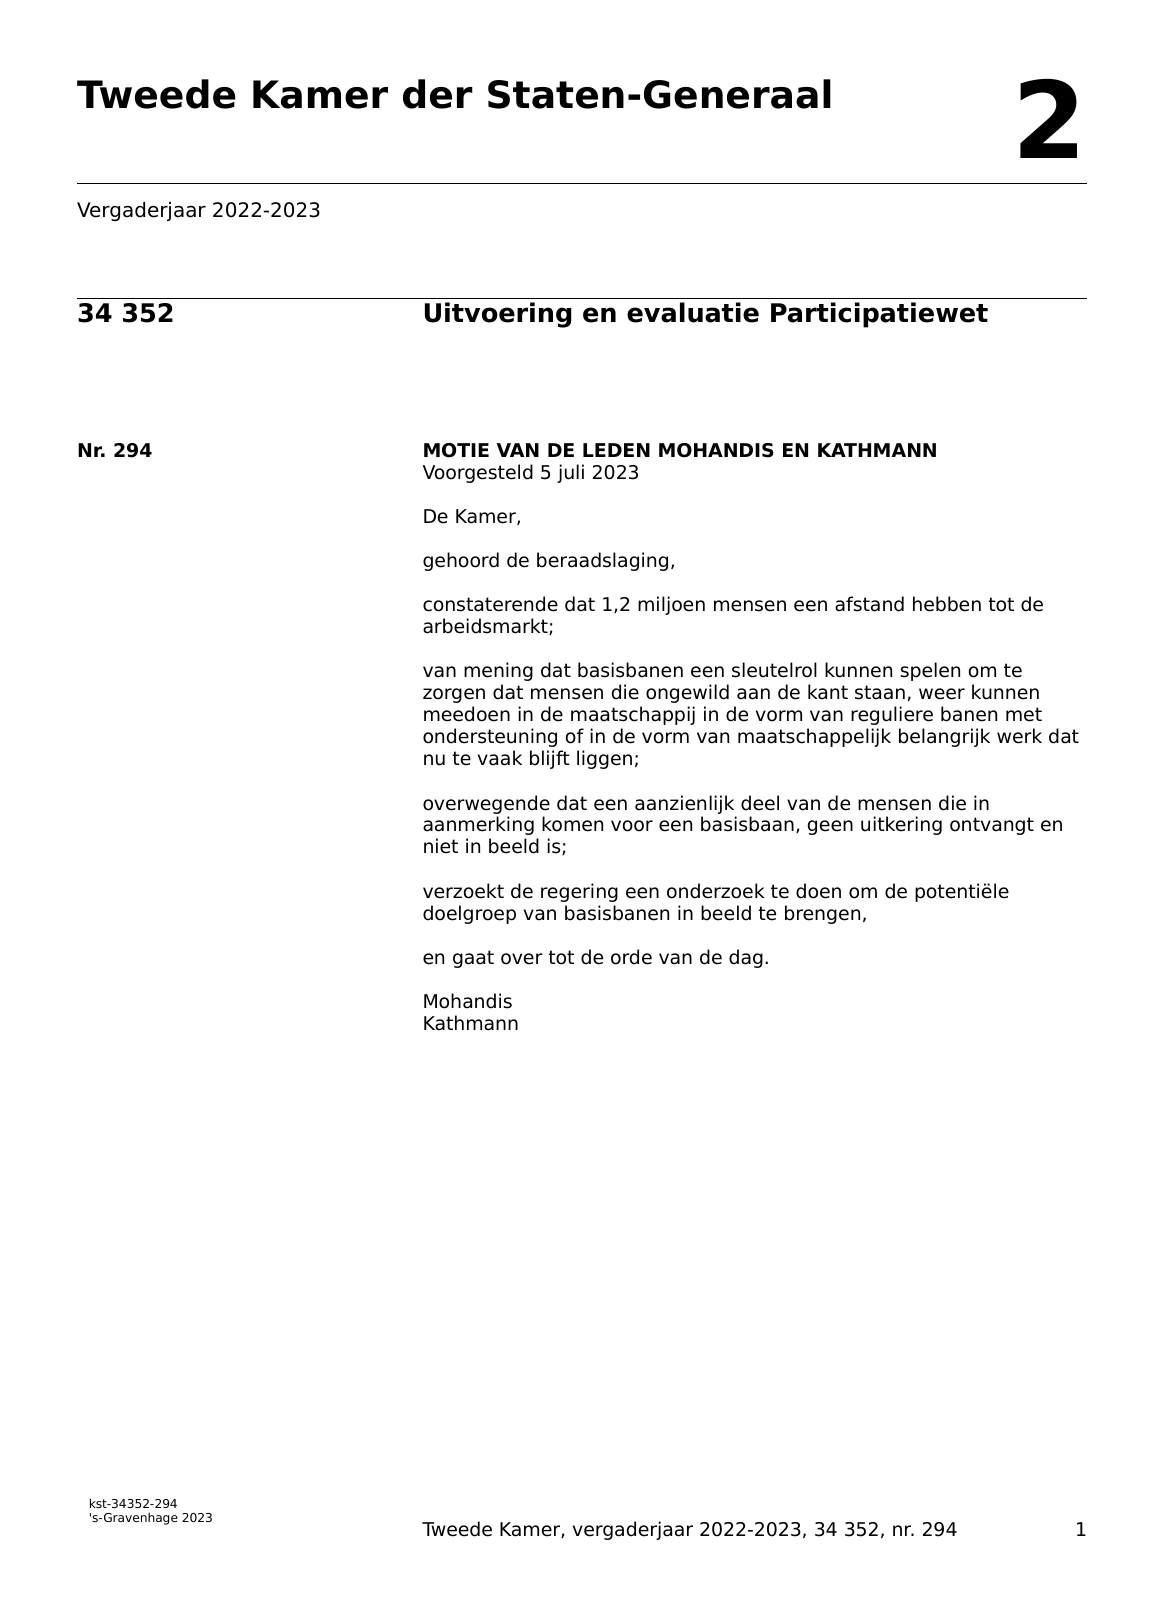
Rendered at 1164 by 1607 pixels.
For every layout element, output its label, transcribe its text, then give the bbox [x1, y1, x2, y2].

text van mening dat basisbanen een sleutelrol kunnen spelen om te zorgen dat mensen die ongewild aan de kant staan, weer kunnen meedoen in de maatschappij in de vorm van reguliere banen met ondersteuning of in de vorm van maatschappelijk belangrijk werk dat nu te vaak blijft liggen; [422, 660, 1087, 770]
subtitle 34 352 Uitvoering en evaluatie Participatiewet [77, 299, 1087, 329]
table_header 2 [886, 59, 1087, 183]
subtitle Nr. 294 MOTIE VAN DE LEDEN MOHANDIS EN KATHMANN [77, 440, 1087, 462]
text Voorgesteld 5 juli 2023 [422, 462, 1087, 484]
text 's-Gravenhage 2023 [88, 1511, 323, 1525]
text kst-34352-294 [88, 1497, 323, 1511]
text Kathmann [422, 1013, 1087, 1035]
table_cell Vergaderjaar 2022-2023 [77, 184, 1087, 298]
table_header Tweede Kamer der Staten-Generaal [77, 59, 886, 183]
text gehoord de beraadslaging, [422, 550, 1087, 572]
text en gaat over tot de orde van de dag. [422, 947, 1087, 969]
text constaterende dat 1,2 miljoen mensen een afstand hebben tot de arbeidsmarkt; [422, 594, 1087, 638]
text De Kamer, [422, 506, 1087, 528]
text Mohandis [422, 991, 1087, 1013]
text verzoekt de regering een onderzoek te doen om de potentiële doelgroep van basisbanen in beeld te brengen, [422, 881, 1087, 924]
text overwegende dat een aanzienlijk deel van de mensen die in aanmerking komen voor een basisbaan, geen uitkering ontvangt en niet in beeld is; [422, 792, 1087, 858]
